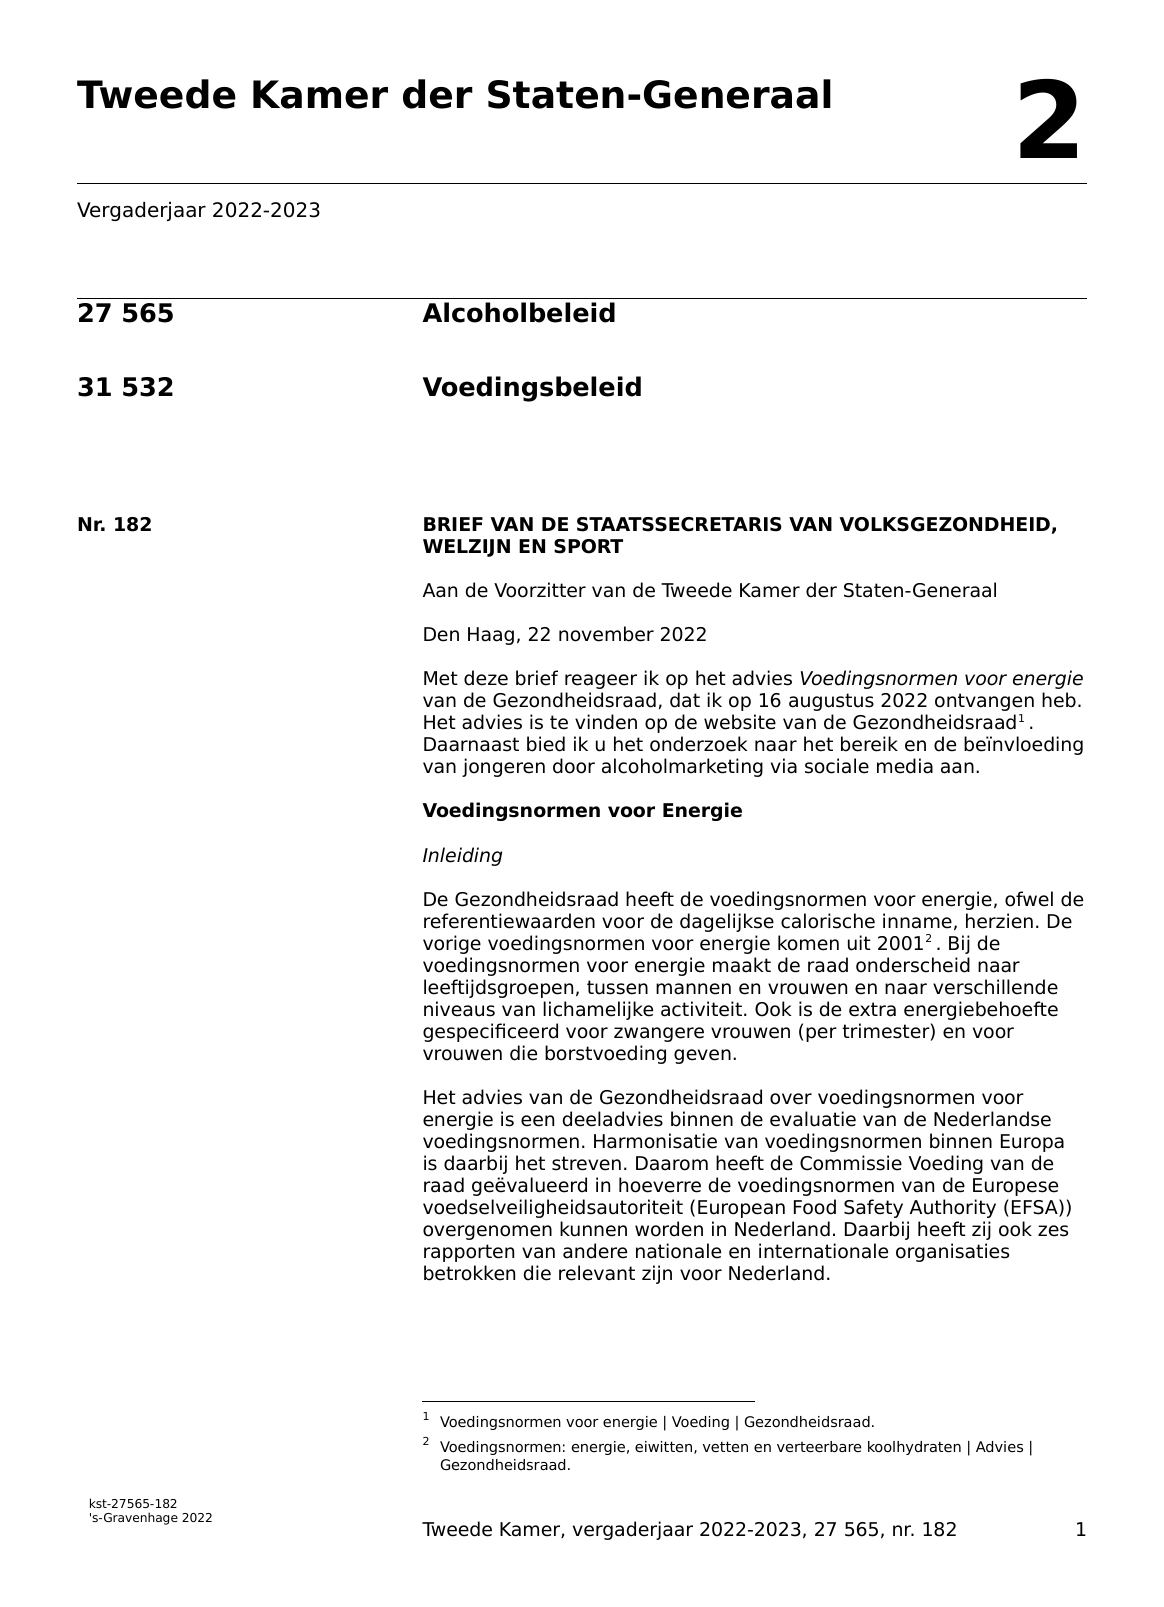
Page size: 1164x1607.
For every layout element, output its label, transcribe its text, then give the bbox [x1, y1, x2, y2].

text Het advies van de Gezondheidsraad over voedingsnormen voor energie is een deeladvies binnen de evaluatie van de Nederlandse voedingsnormen. Harmonisatie van voedingsnormen binnen Europa is daarbij het streven. Daarom heeft de Commissie Voeding van de raad geëvalueerd in hoeverre de voedingsnormen van de Europese voedselveiligheidsautoriteit (European Food Safety Authority (EFSA)) overgenomen kunnen worden in Nederland. Daarbij heeft zij ook zes rapporten van andere nationale en internationale organisaties betrokken die relevant zijn voor Nederland. [422, 1087, 1087, 1284]
subtitle Nr. 182 BRIEF VAN DE STAATSSECRETARIS VAN VOLKSGEZONDHEID, WELZIJN EN SPORT [77, 514, 1087, 558]
text De Gezondheidsraad heeft de voedingsnormen voor energie, ofwel de referentiewaarden voor de dagelijkse calorische inname, herzien. De vorige voedingsnormen voor energie komen uit 2001. Bij de voedingsnormen voor energie maakt de raad onderscheid naar leeftijdsgroepen, tussen mannen en vrouwen en naar verschillende niveaus van lichamelijke activiteit. Ook is de extra energiebehoefte gespecificeerd voor zwangere vrouwen (per trimester) en voor vrouwen die borstvoeding geven. [422, 889, 1087, 1064]
text 's-Gravenhage 2022 [88, 1511, 323, 1525]
text kst-27565-182 [88, 1497, 323, 1511]
text Met deze brief reageer ik op het advies Voedingsnormen voor energie van de Gezondheidsraad, dat ik op 16 augustus 2022 ontvangen heb. Het advies is te vinden op de website van de Gezondheidsraad. Daarnaast bied ik u het onderzoek naar het bereik en de beïnvloeding van jongeren door alcoholmarketing via sociale media aan. [422, 668, 1087, 778]
text Den Haag, 22 november 2022 [422, 624, 1087, 646]
subtitle Voedingsnormen voor Energie [422, 800, 1087, 822]
table_cell Vergaderjaar 2022-2023 [77, 184, 1087, 298]
table_header 2 [886, 59, 1087, 183]
subtitle 31 532 Voedingsbeleid [77, 373, 1087, 403]
text Voedingsnormen voor energie | Voeding | Gezondheidsraad. [422, 1410, 1087, 1432]
subtitle 27 565 Alcoholbeleid [77, 299, 1087, 329]
text Aan de Voorzitter van de Tweede Kamer der Staten-Generaal [422, 580, 1087, 602]
text Voedingsnormen: energie, eiwitten, vetten en verteerbare koolhydraten | Advies | Gezondheidsraad. [422, 1435, 1087, 1474]
subtitle Inleiding [422, 844, 1087, 866]
table_header Tweede Kamer der Staten-Generaal [77, 59, 886, 183]
